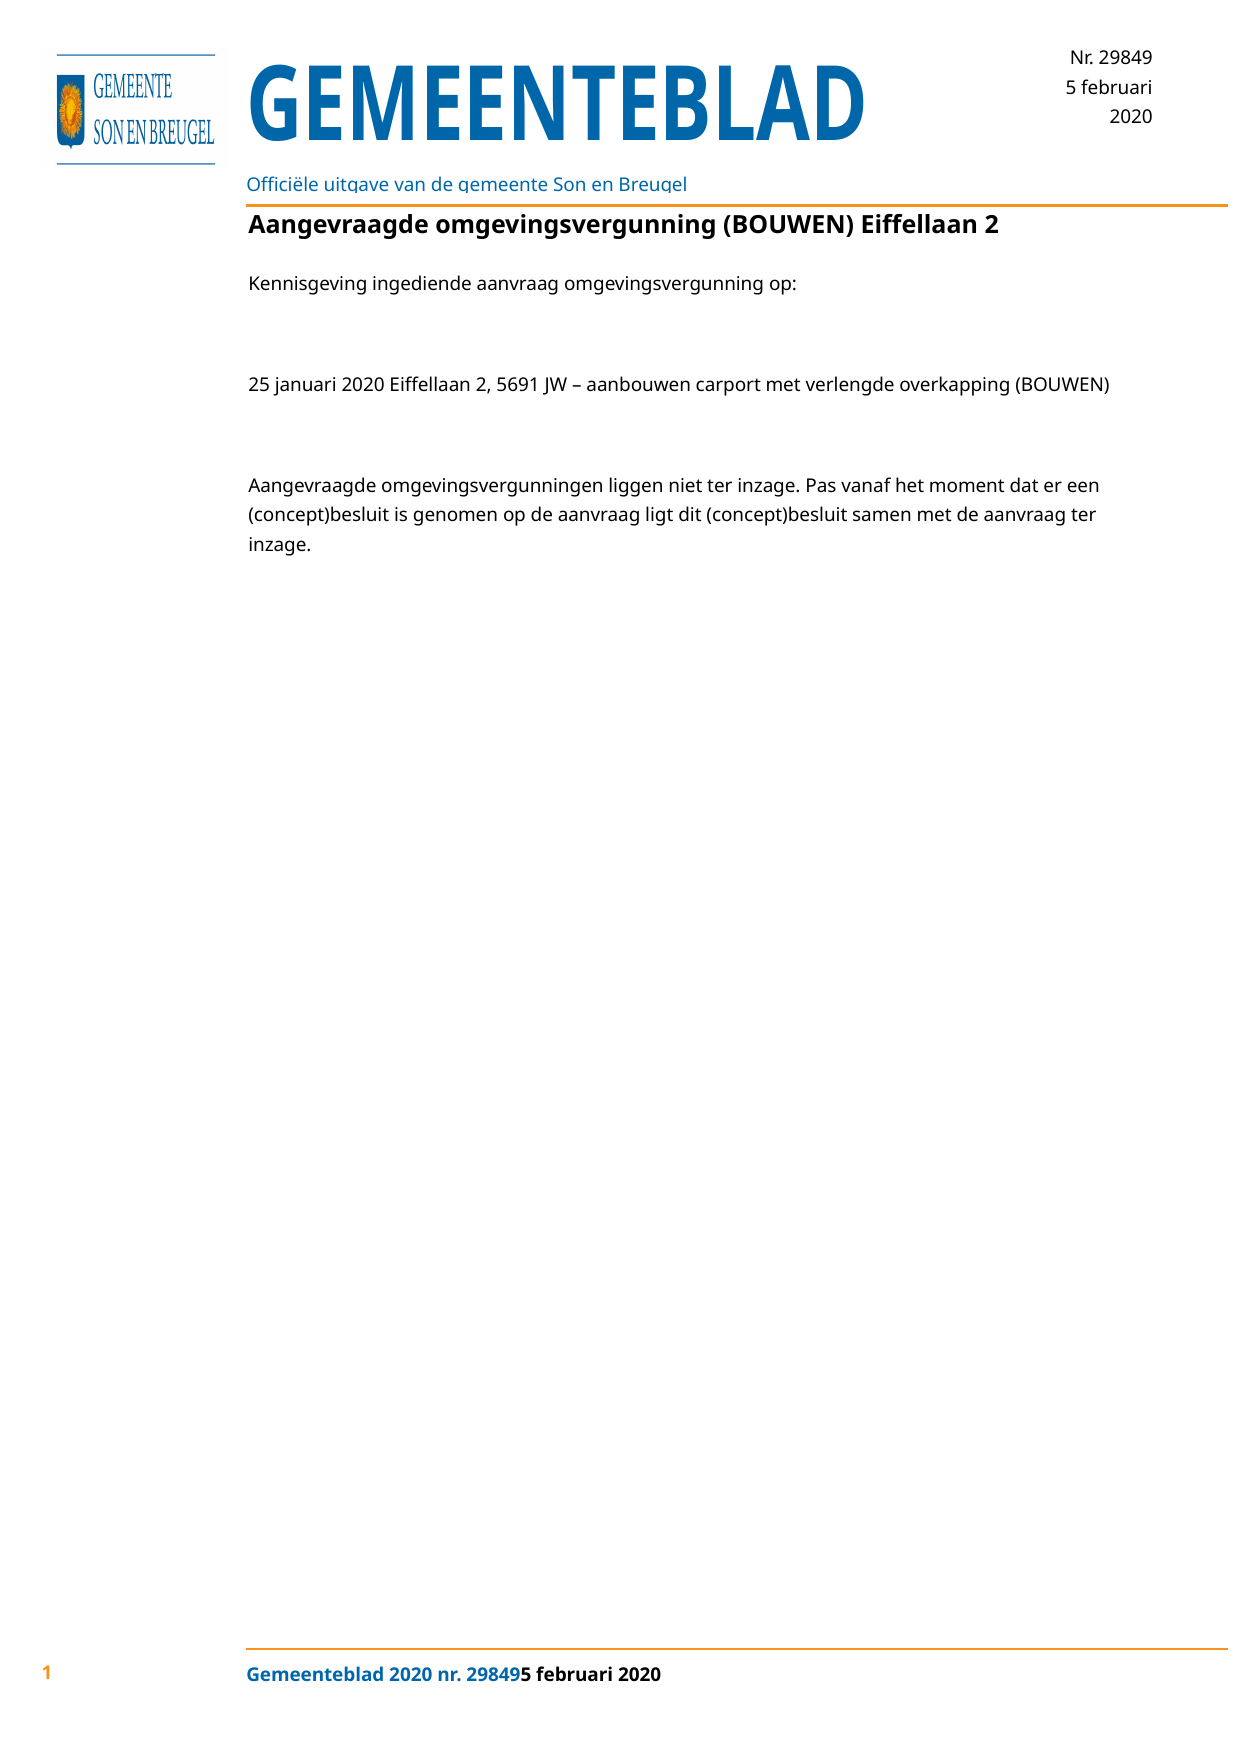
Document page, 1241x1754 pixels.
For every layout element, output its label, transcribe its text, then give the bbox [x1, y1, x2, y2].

text 25 januari 2020 Eiffellaan 2, 5691 JW – aanbouwen carport met verlengde overkapping (BOUWEN) [248, 371, 1152, 397]
text Kennisgeving ingediende aanvraag omgevingsvergunning op: [248, 270, 1152, 296]
text Aangevraagde omgevingsvergunningen liggen niet ter inzage. Pas vanaf het moment dat er een (concept)besluit is genomen op de aanvraag ligt dit (concept)besluit samen met de aanvraag ter inzage. [248, 472, 1152, 557]
text Aangevraagde omgevingsvergunning (BOUWEN) Eiffellaan 2 [248, 207, 1152, 241]
picture [41, 47, 231, 172]
